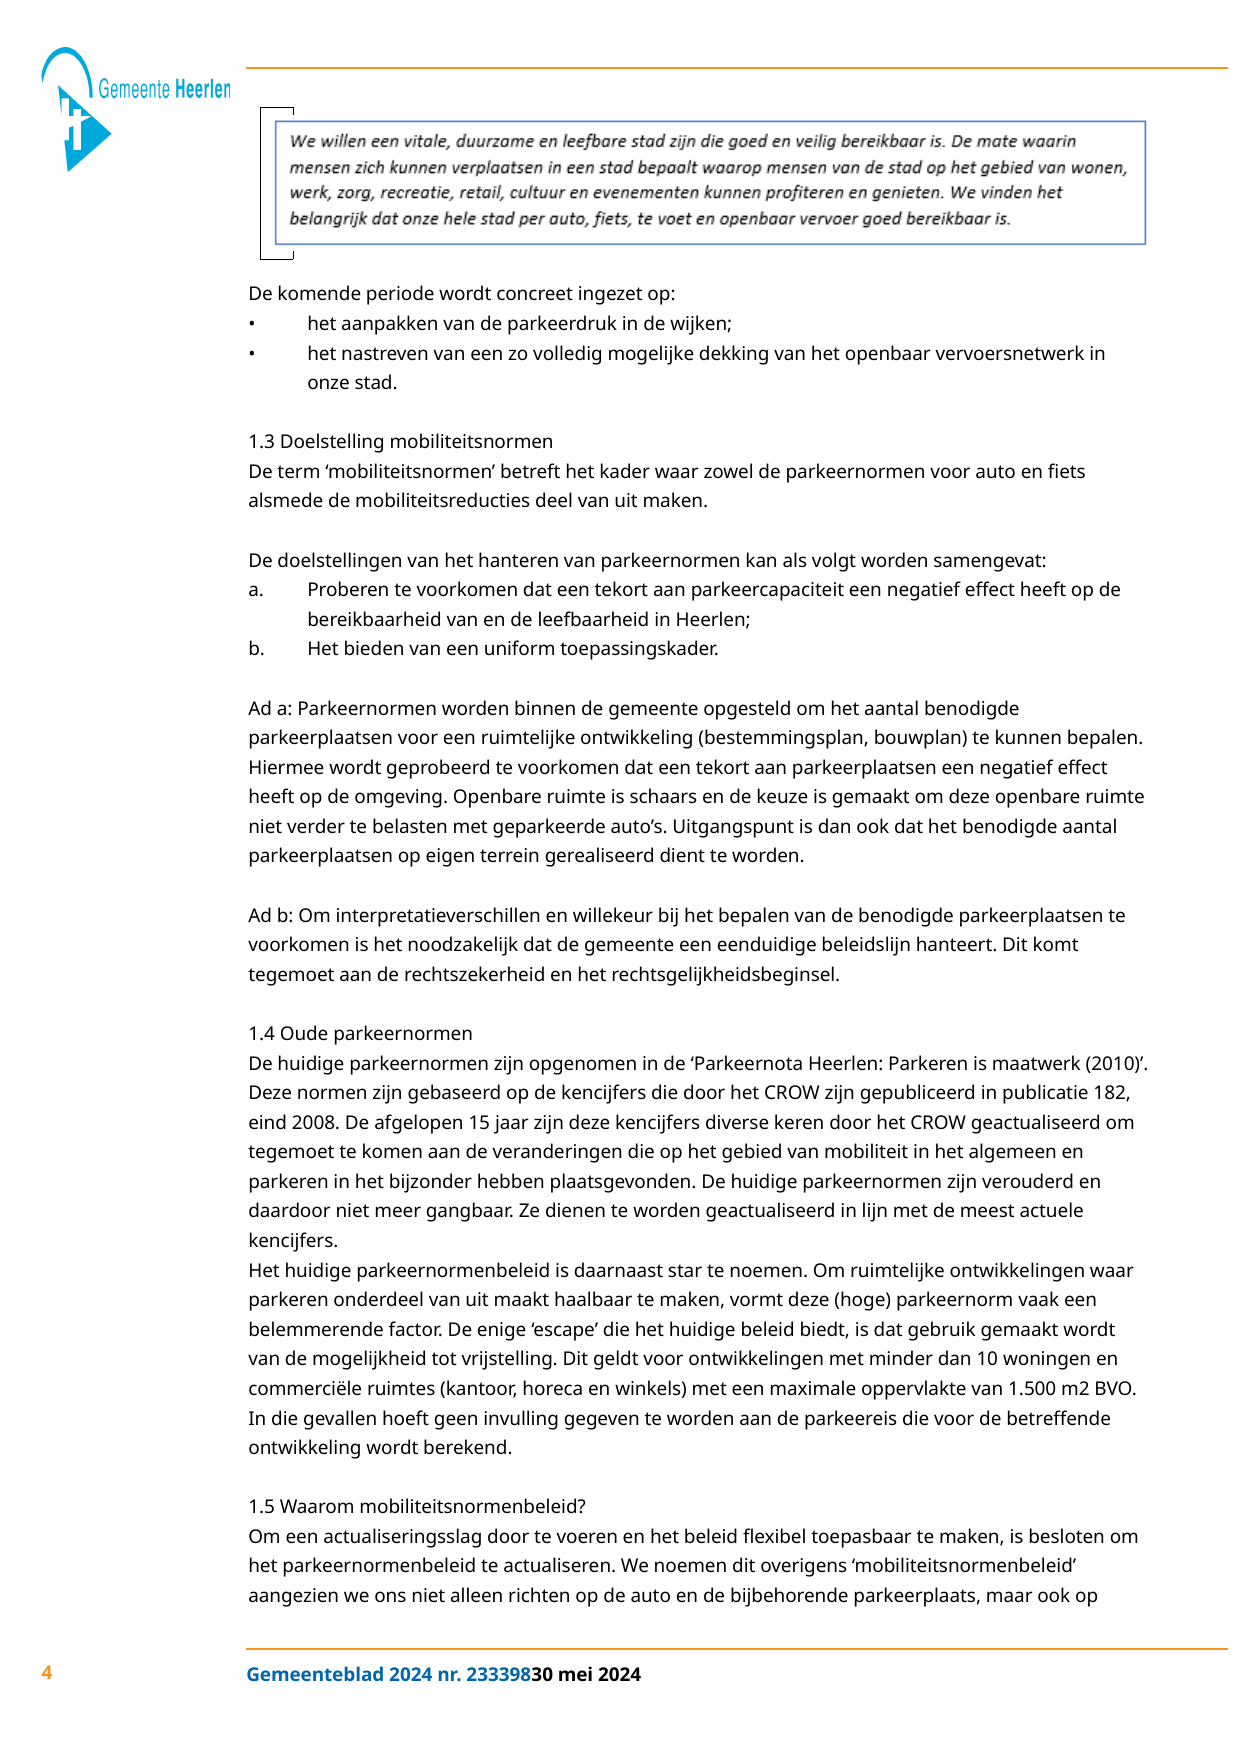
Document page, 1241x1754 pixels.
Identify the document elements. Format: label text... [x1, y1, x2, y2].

list het nastreven van een zo volledig mogelijke dekking van het openbaar vervoersnetwerk in onze stad. [248, 340, 1152, 395]
text De huidige parkeernormen zijn opgenomen in de ‘Parkeernota Heerlen: Parkeren is maatwerk (2010)’. Deze normen zijn gebaseerd op de kencijfers die door het CROW zijn gepubliceerd in publicatie 182, eind 2008. De afgelopen 15 jaar zijn deze kencijfers diverse keren door het CROW geactualiseerd om tegemoet te komen aan de veranderingen die op het gebied van mobiliteit in het algemeen en parkeren in het bijzonder hebben plaatsgevonden. De huidige parkeernormen zijn verouderd en daardoor niet meer gangbaar. Ze dienen te worden geactualiseerd in lijn met de meest actuele kencijfers. [248, 1050, 1152, 1253]
text 1.4 Oude parkeernormen [248, 1020, 1152, 1046]
text 1.3 Doelstelling mobiliteitsnormen [248, 428, 1152, 454]
picture [268, 115, 1155, 251]
text Om een actualiseringsslag door te voeren en het beleid flexibel toepasbaar te maken, is besloten om het parkeernormenbeleid te actualiseren. We noemen dit overigens ‘mobiliteitsnormenbeleid’ aangezien we ons niet alleen richten op de auto en de bijbehorende parkeerplaats, maar ook op [248, 1523, 1152, 1608]
list het aanpakken van de parkeerdruk in de wijken; [248, 310, 1152, 336]
text De doelstellingen van het hanteren van parkeernormen kan als volgt worden samengevat: [248, 547, 1152, 573]
list Proberen te voorkomen dat een tekort aan parkeercapaciteit een negatief effect heeft op de bereikbaarheid van en de leefbaarheid in Heerlen; [248, 576, 1152, 632]
text 1.5 Waarom mobiliteitsnormenbeleid? [248, 1493, 1152, 1519]
text De term ‘mobiliteitsnormen’ betreft het kader waar zowel de parkeernormen voor auto en fiets alsmede de mobiliteitsreducties deel van uit maken. [248, 458, 1152, 513]
text Ad b: Om interpretatieverschillen en willekeur bij het bepalen van de benodigde parkeerplaatsen te voorkomen is het noodzakelijk dat de gemeente een eenduidige beleidslijn hanteert. Dit komt tegemoet aan de rechtszekerheid en het rechtsgelijkheidsbeginsel. [248, 902, 1152, 987]
text Het huidige parkeernormenbeleid is daarnaast star te noemen. Om ruimtelijke ontwikkelingen waar parkeren onderdeel van uit maakt haalbaar te maken, vormt deze (hoge) parkeernorm vaak een belemmerende factor. De enige ‘escape’ die het huidige beleid biedt, is dat gebruik gemaakt wordt van de mogelijkheid tot vrijstelling. Dit geldt voor ontwikkelingen met minder dan 10 woningen en commerciële ruimtes (kantoor, horeca en winkels) met een maximale oppervlakte van 1.500 m2 BVO. In die gevallen hoeft geen invulling gegeven te worden aan de parkeereis die voor de betreffende ontwikkeling wordt berekend. [248, 1257, 1152, 1460]
picture [41, 47, 231, 172]
text De komende periode wordt concreet ingezet op: [248, 281, 1152, 306]
text Ad a: Parkeernormen worden binnen de gemeente opgesteld om het aantal benodigde parkeerplaatsen voor een ruimtelijke ontwikkeling (bestemmingsplan, bouwplan) te kunnen bepalen. Hiermee wordt geprobeerd te voorkomen dat een tekort aan parkeerplaatsen een negatief effect heeft op de omgeving. Openbare ruimte is schaars en de keuze is gemaakt om deze openbare ruimte niet verder te belasten met geparkeerde auto’s. Uitgangspunt is dan ook dat het benodigde aantal parkeerplaatsen op eigen terrein gerealiseerd dient te worden. [248, 695, 1152, 868]
list Het bieden van een uniform toepassingskader. [248, 636, 1152, 661]
picture [41, 47, 59, 70]
